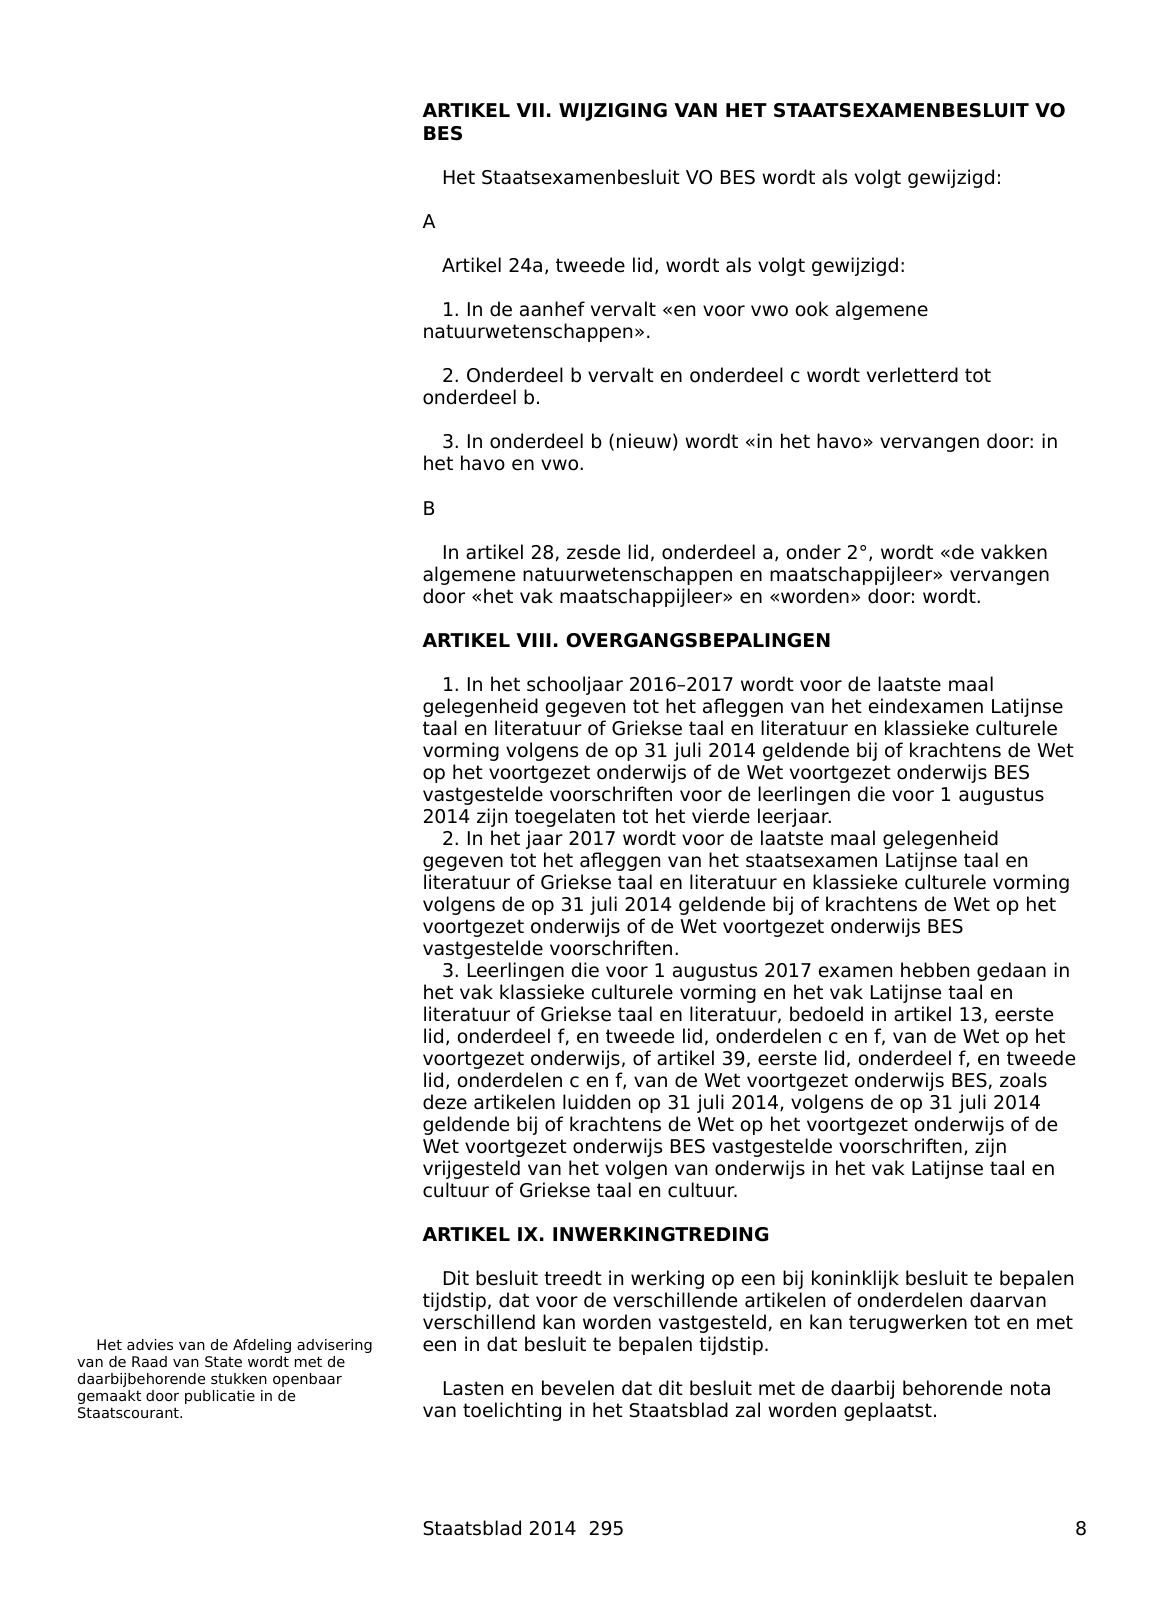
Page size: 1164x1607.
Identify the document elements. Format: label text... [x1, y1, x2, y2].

text Lasten en bevelen dat dit besluit met de daarbij behorende nota van toelichting in het Staatsblad zal worden geplaatst. [422, 1378, 1087, 1422]
text Dit besluit treedt in werking op een bij koninklijk besluit te bepalen tijdstip, dat voor de verschillende artikelen of onderdelen daarvan verschillend kan worden vastgesteld, en kan terugwerken tot en met een in dat besluit te bepalen tijdstip. [422, 1268, 1087, 1356]
text 2. Onderdeel b vervalt en onderdeel c wordt verletterd tot onderdeel b. [422, 365, 1087, 409]
text 1. In het schooljaar 2016–2017 wordt voor de laatste maal gelegenheid gegeven tot het afleggen van het eindexamen Latijnse taal en literatuur of Griekse taal en literatuur en klassieke culturele vorming volgens de op 31 juli 2014 geldende bij of krachtens de Wet op het voortgezet onderwijs of de Wet voortgezet onderwijs BES vastgestelde voorschriften voor de leerlingen die voor 1 augustus 2014 zijn toegelaten tot het vierde leerjaar. [422, 674, 1087, 828]
subtitle ARTIKEL VIII. OVERGANGSBEPALINGEN [422, 630, 1087, 652]
subtitle ARTIKEL IX. INWERKINGTREDING [422, 1224, 1087, 1246]
text In artikel 28, zesde lid, onderdeel a, onder 2°, wordt «de vakken algemene natuurwetenschappen en maatschappijleer» vervangen door «het vak maatschappijleer» en «worden» door: wordt. [422, 542, 1087, 608]
text 3. Leerlingen die voor 1 augustus 2017 examen hebben gedaan in het vak klassieke culturele vorming en het vak Latijnse taal en literatuur of Griekse taal en literatuur, bedoeld in artikel 13, eerste lid, onderdeel f, en tweede lid, onderdelen c en f, van de Wet op het voortgezet onderwijs, of artikel 39, eerste lid, onderdeel f, en tweede lid, onderdelen c en f, van de Wet voortgezet onderwijs BES, zoals deze artikelen luidden op 31 juli 2014, volgens de op 31 juli 2014 geldende bij of krachtens de Wet op het voortgezet onderwijs of de Wet voortgezet onderwijs BES vastgestelde voorschriften, zijn vrijgesteld van het volgen van onderwijs in het vak Latijnse taal en cultuur of Griekse taal en cultuur. [422, 960, 1087, 1201]
subtitle ARTIKEL VII. WIJZIGING VAN HET STAATSEXAMENBESLUIT VO BES [422, 100, 1087, 144]
text 1. In de aanhef vervalt «en voor vwo ook algemene natuurwetenschappen». [422, 299, 1087, 343]
text Artikel 24a, tweede lid, wordt als volgt gewijzigd: [422, 255, 1087, 277]
text 3. In onderdeel b (nieuw) wordt «in het havo» vervangen door: in het havo en vwo. [422, 431, 1087, 475]
text A [422, 211, 1087, 233]
text 2. In het jaar 2017 wordt voor de laatste maal gelegenheid gegeven tot het afleggen van het staatsexamen Latijnse taal en literatuur of Griekse taal en literatuur en klassieke culturele vorming volgens de op 31 juli 2014 geldende bij of krachtens de Wet op het voortgezet onderwijs of de Wet voortgezet onderwijs BES vastgestelde voorschriften. [422, 828, 1087, 960]
text B [422, 497, 1087, 519]
text Het Staatsexamenbesluit VO BES wordt als volgt gewijzigd: [422, 167, 1087, 188]
text Het advies van de Afdeling advisering van de Raad van State wordt met de daarbijbehorende stukken openbaar gemaakt door publicatie in de Staatscourant. [77, 1337, 396, 1422]
